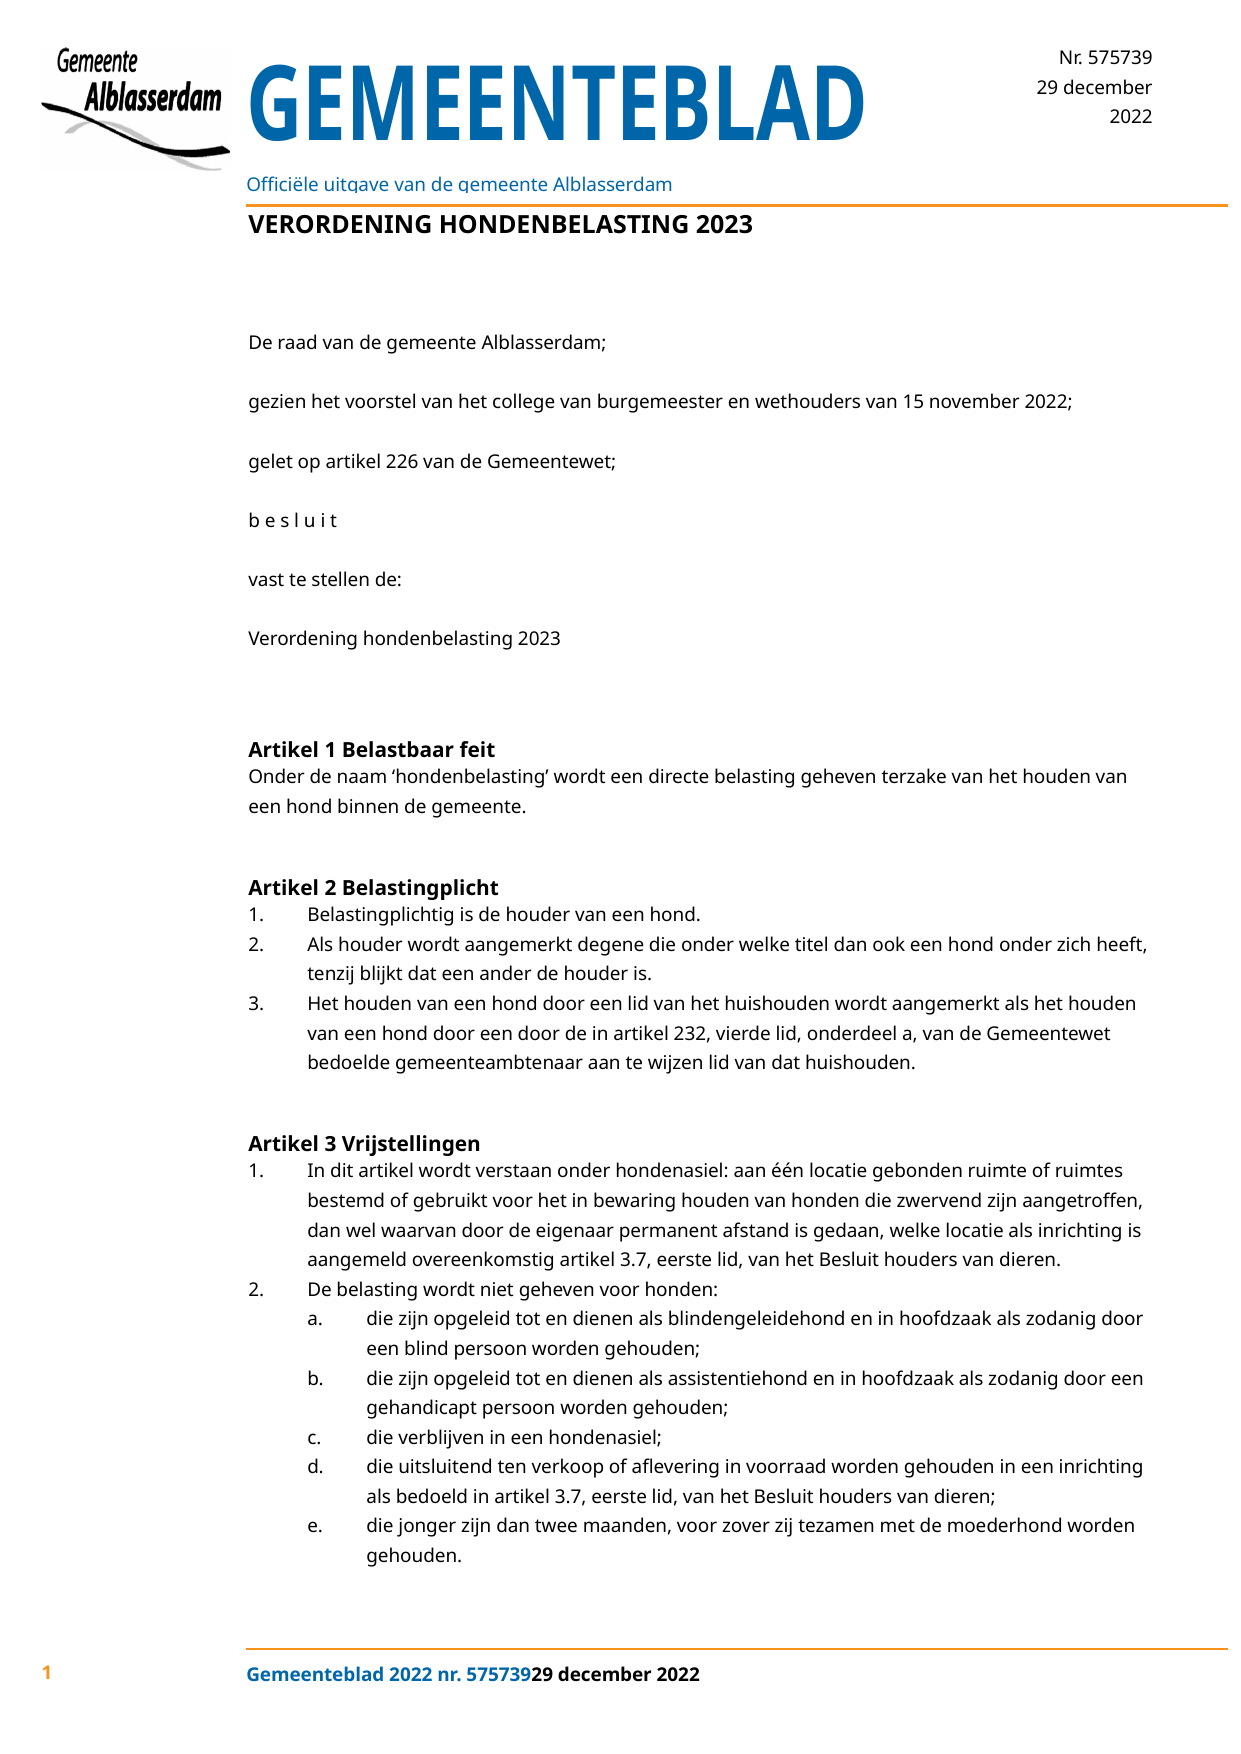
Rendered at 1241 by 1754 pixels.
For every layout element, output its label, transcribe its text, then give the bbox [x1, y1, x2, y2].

list die zijn opgeleid tot en dienen als blindengeleidehond en in hoofdzaak als zodanig door een blind persoon worden gehouden; [307, 1306, 1152, 1361]
list Als houder wordt aangemerkt degene die onder welke titel dan ook een hond onder zich heeft, tenzij blijkt dat een ander de houder is. [248, 931, 1152, 986]
picture [41, 47, 231, 172]
list die verblijven in een hondenasiel; [307, 1424, 1152, 1450]
text VERORDENING HONDENBELASTING 2023 [248, 207, 1152, 241]
list De belasting wordt niet geheven voor honden: [248, 1276, 1152, 1302]
text Artikel 1 Belastbaar feit [248, 735, 1152, 763]
text vast te stellen de: [248, 566, 1152, 592]
text gezien het voorstel van het college van burgemeester en wethouders van 15 november 2022; [248, 389, 1152, 414]
list die jonger zijn dan twee maanden, voor zover zij tezamen met de moederhond worden gehouden. [307, 1513, 1152, 1568]
list In dit artikel wordt verstaan onder hondenasiel: aan één locatie gebonden ruimte of ruimtes bestemd of gebruikt voor het in bewaring houden van honden die zwervend zijn aangetroffen, dan wel waarvan door de eigenaar permanent afstand is gedaan, welke locatie als inrichting is aangemeld overeenkomstig artikel 3.7, eerste lid, van het Besluit houders van dieren. [248, 1158, 1152, 1272]
list die uitsluitend ten verkoop of aflevering in voorraad worden gehouden in een inrichting als bedoeld in artikel 3.7, eerste lid, van het Besluit houders van dieren; [307, 1453, 1152, 1509]
text Artikel 3 Vrijstellingen [248, 1129, 1152, 1158]
text gelet op artikel 226 van de Gemeentewet; [248, 448, 1152, 473]
list die zijn opgeleid tot en dienen als assistentiehond en in hoofdzaak als zodanig door een gehandicapt persoon worden gehouden; [307, 1365, 1152, 1420]
list Belastingplichtig is de houder van een hond. [248, 901, 1152, 927]
text Verordening hondenbelasting 2023 [248, 625, 1152, 651]
text b e s l u i t [248, 507, 1152, 533]
text Artikel 2 Belastingplicht [248, 873, 1152, 901]
list Het houden van een hond door een lid van het huishouden wordt aangemerkt als het houden van een hond door een door de in artikel 232, vierde lid, onderdeel a, van de Gemeentewet bedoelde gemeenteambtenaar aan te wijzen lid van dat huishouden. [248, 990, 1152, 1075]
text De raad van de gemeente Alblasserdam; [248, 329, 1152, 355]
text Onder de naam ‘hondenbelasting’ wordt een directe belasting geheven terzake van het houden van een hond binnen de gemeente. [248, 763, 1152, 819]
